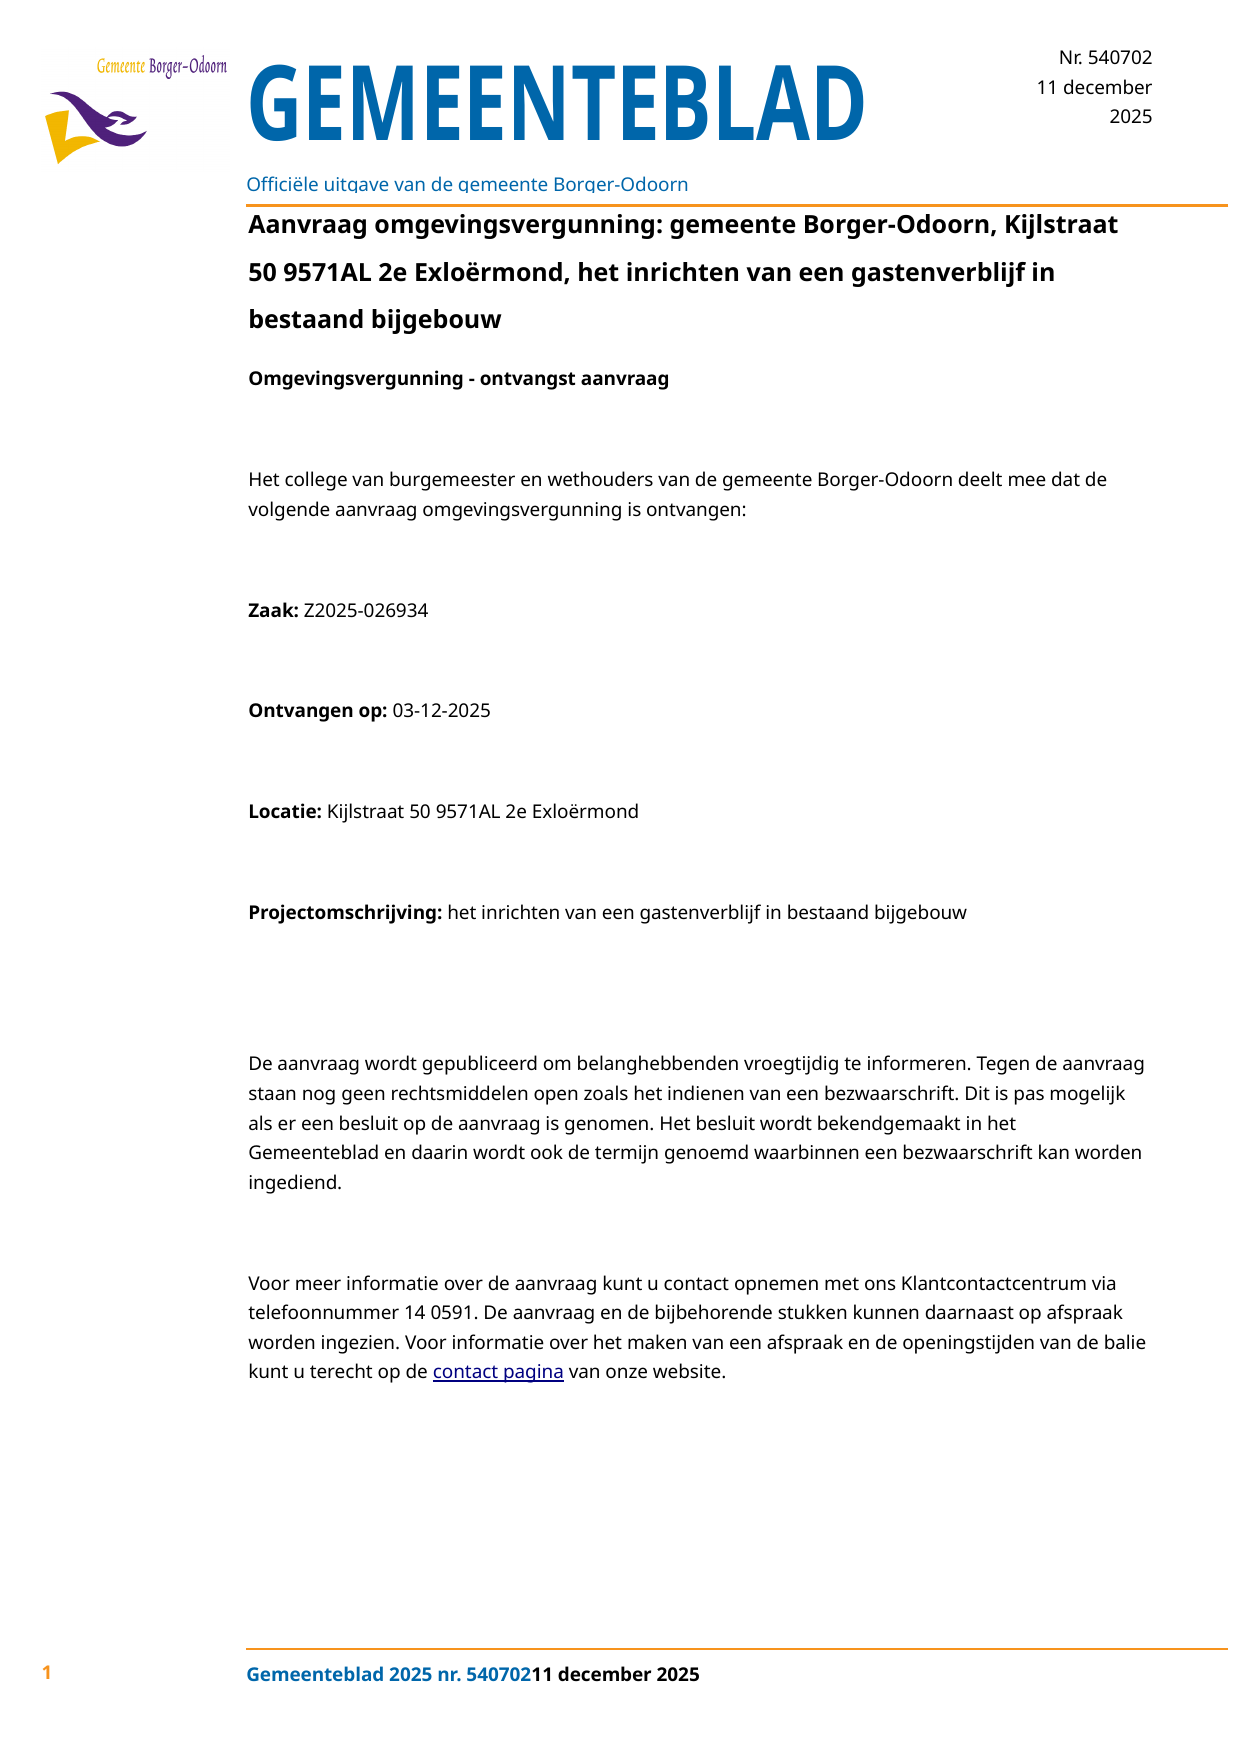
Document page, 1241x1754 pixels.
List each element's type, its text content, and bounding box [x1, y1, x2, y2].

text Ontvangen op: 03-12-2025 [248, 698, 1152, 723]
picture [41, 47, 231, 172]
text Aanvraag omgevingsvergunning: gemeente Borger-Odoorn, Kijlstraat 50 9571AL 2e Exloërmond, het inrichten van een gastenverblijf in bestaand bijgebouw [248, 207, 1152, 336]
text De aanvraag wordt gepubliceerd om belanghebbenden vroegtijdig te informeren. Tegen de aanvraag staan nog geen rechtsmiddelen open zoals het indienen van een bezwaarschrift. Dit is pas mogelijk als er een besluit op de aanvraag is genomen. Het besluit wordt bekendgemaakt in het Gemeenteblad en daarin wordt ook de termijn genoemd waarbinnen een bezwaarschrift kan worden ingediend. [248, 1051, 1152, 1194]
text Locatie: Kijlstraat 50 9571AL 2e Exloërmond [248, 798, 1152, 824]
text Omgevingsvergunning - ontvangst aanvraag [248, 366, 1152, 391]
text Projectomschrijving: het inrichten van een gastenverblijf in bestaand bijgebouw [248, 899, 1152, 925]
text Zaak: Z2025-026934 [248, 597, 1152, 622]
text Voor meer informatie over de aanvraag kunt u contact opnemen met ons Klantcontactcentrum via telefoonnummer 14 0591. De aanvraag en de bijbehorende stukken kunnen daarnaast op afspraak worden ingezien. Voor informatie over het maken van een afspraak en de openingstijden van de balie kunt u terecht op de contact pagina van onze website. [248, 1270, 1152, 1384]
text Het college van burgemeester en wethouders van de gemeente Borger-Odoorn deelt mee dat de volgende aanvraag omgevingsvergunning is ontvangen: [248, 466, 1152, 522]
